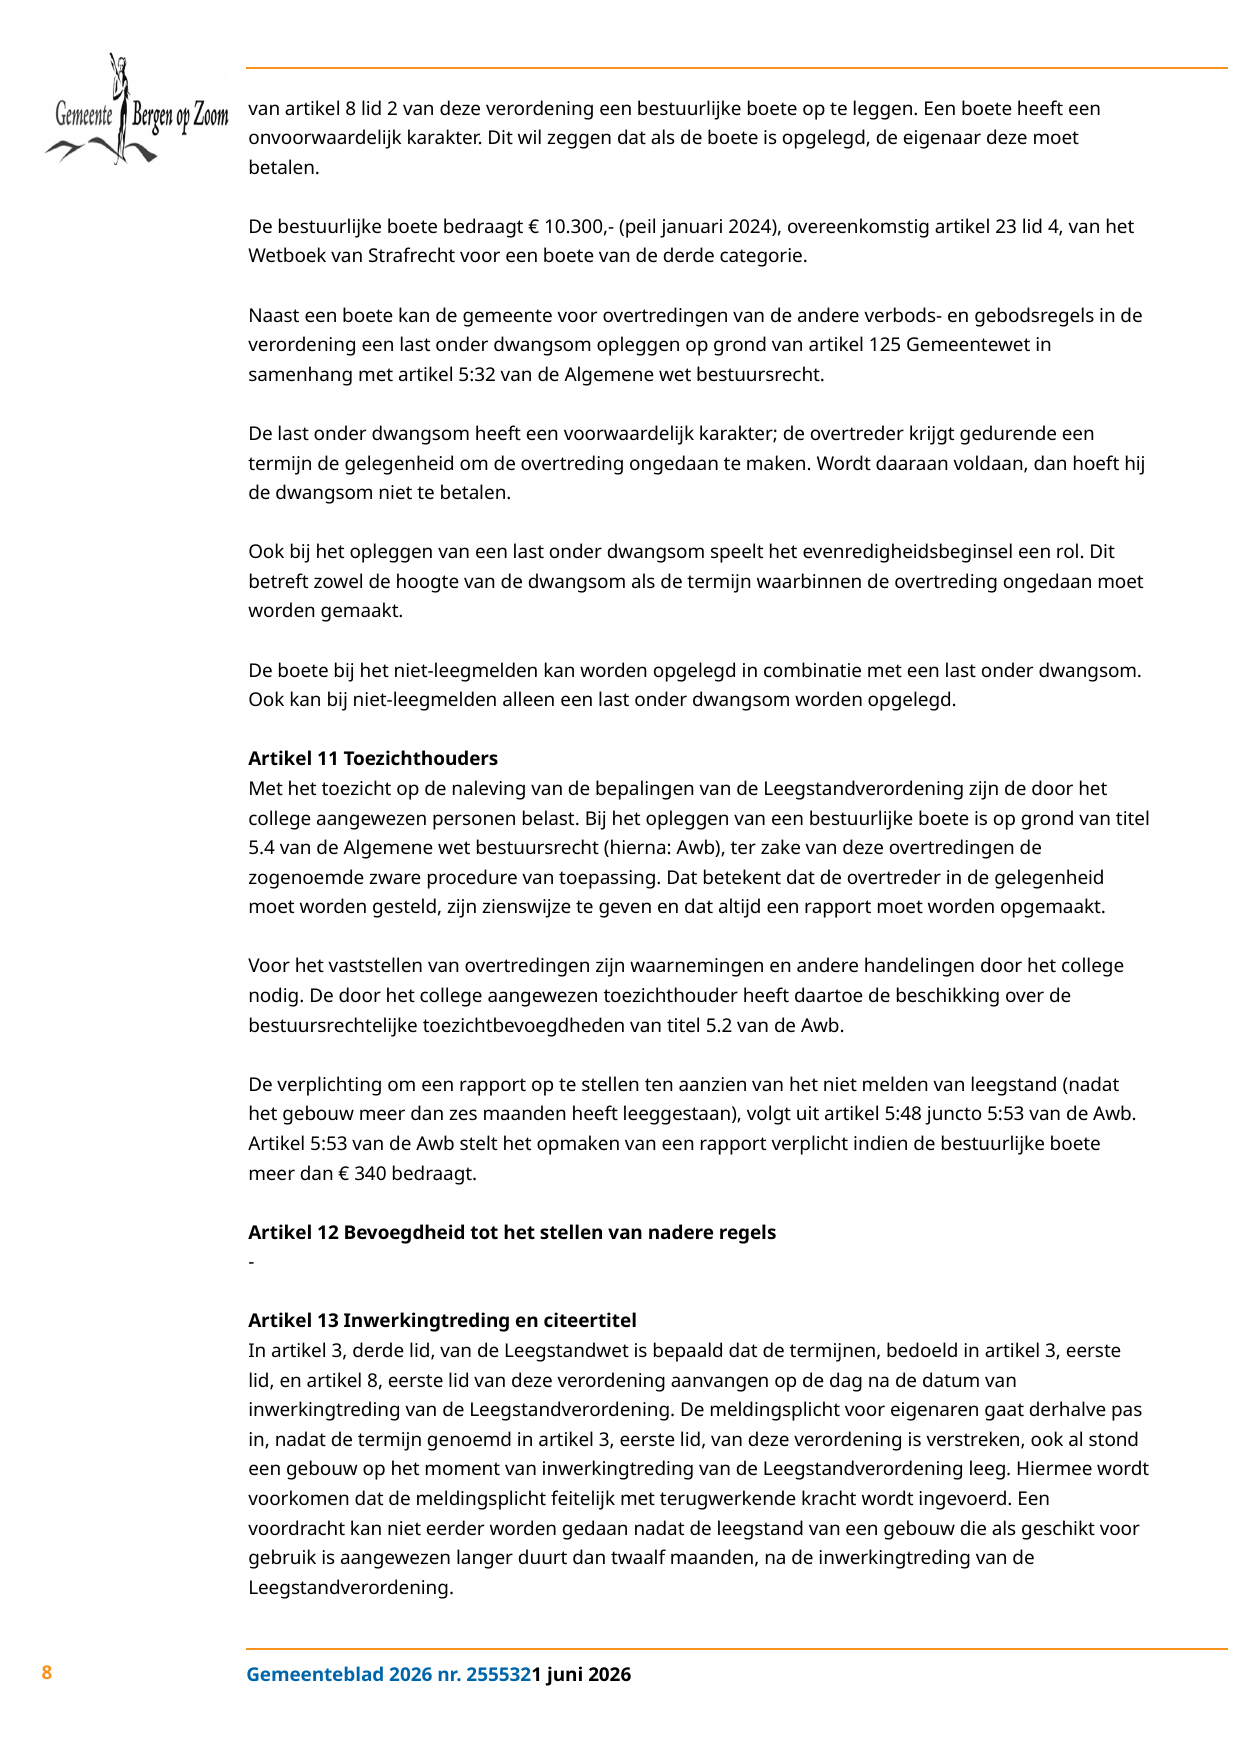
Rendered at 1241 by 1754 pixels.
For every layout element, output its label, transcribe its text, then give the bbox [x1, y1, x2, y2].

text - [248, 1248, 1152, 1274]
text van artikel 8 lid 2 van deze verordening een bestuurlijke boete op te leggen. Een boete heeft een onvoorwaardelijk karakter. Dit wil zeggen dat als de boete is opgelegd, de eigenaar deze moet betalen. [248, 95, 1152, 180]
text De bestuurlijke boete bedraagt € 10.300,- (peil januari 2024), overeenkomstig artikel 23 lid 4, van het Wetboek van Strafrecht voor een boete van de derde categorie. [248, 213, 1152, 268]
text Voor het vaststellen van overtredingen zijn waarnemingen en andere handelingen door het college nodig. De door het college aangewezen toezichthouder heeft daartoe de beschikking over de bestuursrechtelijke toezichtbevoegdheden van titel 5.2 van de Awb. [248, 953, 1152, 1038]
text Artikel 13 Inwerkingtreding en citeertitel [248, 1308, 1152, 1333]
text De verplichting om een rapport op te stellen ten aanzien van het niet melden van leegstand (nadat het gebouw meer dan zes maanden heeft leeggestaan), volgt uit artikel 5:48 juncto 5:53 van de Awb. Artikel 5:53 van de Awb stelt het opmaken van een rapport verplicht indien de bestuurlijke boete meer dan € 340 bedraagt. [248, 1071, 1152, 1186]
text De boete bij het niet-leegmelden kan worden opgelegd in combinatie met een last onder dwangsom. Ook kan bij niet-leegmelden alleen een last onder dwangsom worden opgelegd. [248, 657, 1152, 712]
text Naast een boete kan de gemeente voor overtredingen van de andere verbods- en gebodsregels in de verordening een last onder dwangsom opleggen op grond van artikel 125 Gemeentewet in samenhang met artikel 5:32 van de Algemene wet bestuursrecht. [248, 302, 1152, 387]
text Ook bij het opleggen van een last onder dwangsom speelt het evenredigheidsbeginsel een rol. Dit betreft zowel de hoogte van de dwangsom als de termijn waarbinnen de overtreding ongedaan moet worden gemaakt. [248, 538, 1152, 623]
text Artikel 12 Bevoegdheid tot het stellen van nadere regels [248, 1219, 1152, 1245]
picture [41, 47, 231, 172]
text In artikel 3, derde lid, van de Leegstandwet is bepaald dat de termijnen, bedoeld in artikel 3, eerste lid, en artikel 8, eerste lid van deze verordening aanvangen op de dag na de datum van inwerkingtreding van de Leegstandverordening. De meldingsplicht voor eigenaren gaat derhalve pas in, nadat de termijn genoemd in artikel 3, eerste lid, van deze verordening is verstreken, ook al stond een gebouw op het moment van inwerkingtreding van de Leegstandverordening leeg. Hiermee wordt voorkomen dat de meldingsplicht feitelijk met terugwerkende kracht wordt ingevoerd. Een voordracht kan niet eerder worden gedaan nadat de leegstand van een gebouw die als geschikt voor gebruik is aangewezen langer duurt dan twaalf maanden, na de inwerkingtreding van de Leegstandverordening. [248, 1337, 1152, 1600]
text De last onder dwangsom heeft een voorwaardelijk karakter; de overtreder krijgt gedurende een termijn de gelegenheid om de overtreding ongedaan te maken. Wordt daaraan voldaan, dan hoeft hij de dwangsom niet te betalen. [248, 420, 1152, 505]
text Met het toezicht op de naleving van de bepalingen van de Leegstandverordening zijn de door het college aangewezen personen belast. Bij het opleggen van een bestuurlijke boete is op grond van titel 5.4 van de Algemene wet bestuursrecht (hierna: Awb), ter zake van deze overtredingen de zogenoemde zware procedure van toepassing. Dat betekent dat de overtreder in de gelegenheid moet worden gesteld, zijn zienswijze te geven en dat altijd een rapport moet worden opgemaakt. [248, 775, 1152, 919]
text Artikel 11 Toezichthouders [248, 746, 1152, 771]
